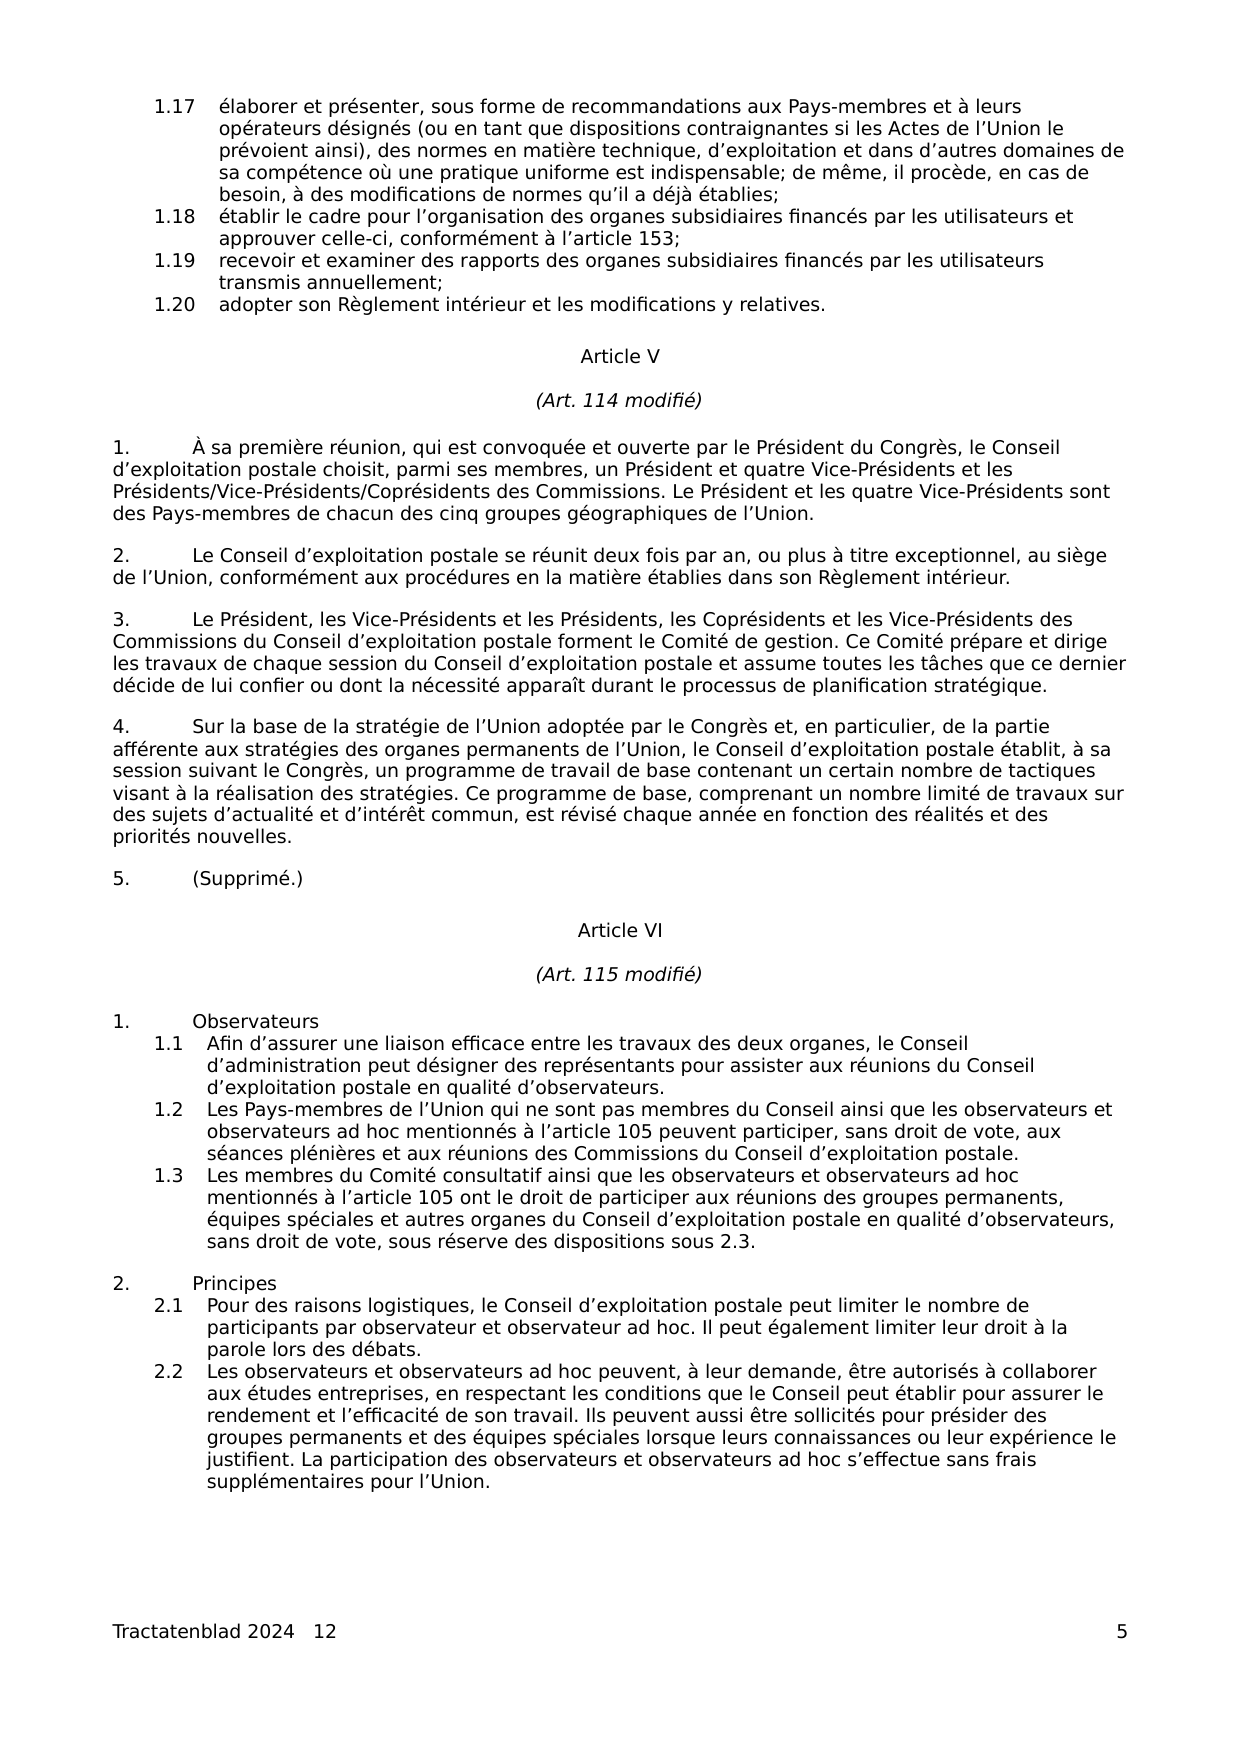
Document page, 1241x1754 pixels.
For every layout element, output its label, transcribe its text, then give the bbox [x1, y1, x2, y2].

text 1.17 élaborer et présenter, sous forme de recommandations aux Pays-membres et à leurs opérateurs désignés (ou en tant que dispositions contraignantes si les Actes de l’Union le prévoient ainsi), des normes en matière technique, d’exploitation et dans d’autres domaines de sa compétence où une pratique uniforme est indispensable; de même, il procède, en cas de besoin, à des modifications de normes qu’il a déjà établies; [153, 96, 1128, 206]
text 1.1 Afin d’assurer une liaison efficace entre les travaux des deux organes, le Conseil d’administration peut désigner des représentants pour assister aux réunions du Conseil d’exploitation postale en qualité d’observateurs. [153, 1033, 1128, 1099]
text 1.19 recevoir et examiner des rapports des organes subsidiaires financés par les utilisateurs transmis annuellement; [153, 250, 1128, 294]
text 2.1 Pour des raisons logistiques, le Conseil d’exploitation postale peut limiter le nombre de participants par observateur et observateur ad hoc. Il peut également limiter leur droit à la parole lors des débats. [153, 1295, 1128, 1361]
text 1. À sa première réunion, qui est convoquée et ouverte par le Président du Congrès, le Conseil d’exploitation postale choisit, parmi ses membres, un Président et quatre Vice-Présidents et les Présidents/Vice-Présidents/Coprésidents des Commissions. Le Président et les quatre Vice-Présidents sont des Pays-membres de chacun des cinq groupes géographiques de l’Union. [112, 437, 1128, 524]
text 4. Sur la base de la stratégie de l’Union adoptée par le Congrès et, en particulier, de la partie afférente aux stratégies des organes permanents de l’Union, le Conseil d’exploitation postale établit, à sa session suivant le Congrès, un programme de travail de base contenant un certain nombre de tactiques visant à la réalisation des stratégies. Ce programme de base, comprenant un nombre limité de travaux sur des sujets d’actualité et d’intérêt commun, est révisé chaque année en fonction des réalités et des priorités nouvelles. [112, 716, 1128, 848]
subtitle Article VI (Art. 115 modifié) [112, 920, 1128, 986]
text 3. Le Président, les Vice-Présidents et les Présidents, les Coprésidents et les Vice-Présidents des Commissions du Conseil d’exploitation postale forment le Comité de gestion. Ce Comité prépare et dirige les travaux de chaque session du Conseil d’exploitation postale et assume toutes les tâches que ce dernier décide de lui confier ou dont la nécessité apparaît durant le processus de planification stratégique. [112, 608, 1128, 696]
text 1.3 Les membres du Comité consultatif ainsi que les observateurs et observateurs ad hoc mentionnés à l’article 105 ont le droit de participer aux réunions des groupes permanents, équipes spéciales et autres organes du Conseil d’exploitation postale en qualité d’observateurs, sans droit de vote, sous réserve des dispositions sous 2.3. [153, 1165, 1128, 1253]
text 1. Observateurs [112, 1011, 1128, 1033]
subtitle Article V (Art. 114 modifié) [112, 346, 1128, 412]
text 1.2 Les Pays-membres de l’Union qui ne sont pas membres du Conseil ainsi que les observateurs et observateurs ad hoc mentionnés à l’article 105 peuvent participer, sans droit de vote, aux séances plénières et aux réunions des Commissions du Conseil d’exploitation postale. [153, 1099, 1128, 1165]
text 2. Principes [112, 1273, 1128, 1295]
text 2.2 Les observateurs et observateurs ad hoc peuvent, à leur demande, être autorisés à collaborer aux études entreprises, en respectant les conditions que le Conseil peut établir pour assurer le rendement et l’efficacité de son travail. Ils peuvent aussi être sollicités pour présider des groupes permanents et des équipes spéciales lorsque leurs connaissances ou leur expérience le justifient. La participation des observateurs et observateurs ad hoc s’effectue sans frais supplémentaires pour l’Union. [153, 1361, 1128, 1493]
text 1.18 établir le cadre pour l’organisation des organes subsidiaires financés par les utilisateurs et approuver celle-ci, conformément à l’article 153; [153, 206, 1128, 250]
text 1.20 adopter son Règlement intérieur et les modifications y relatives. [153, 294, 1128, 316]
text 5. (Supprimé.) [112, 868, 1128, 890]
text 2. Le Conseil d’exploitation postale se réunit deux fois par an, ou plus à titre exceptionnel, au siège de l’Union, conformément aux procédures en la matière établies dans son Règlement intérieur. [112, 544, 1128, 588]
